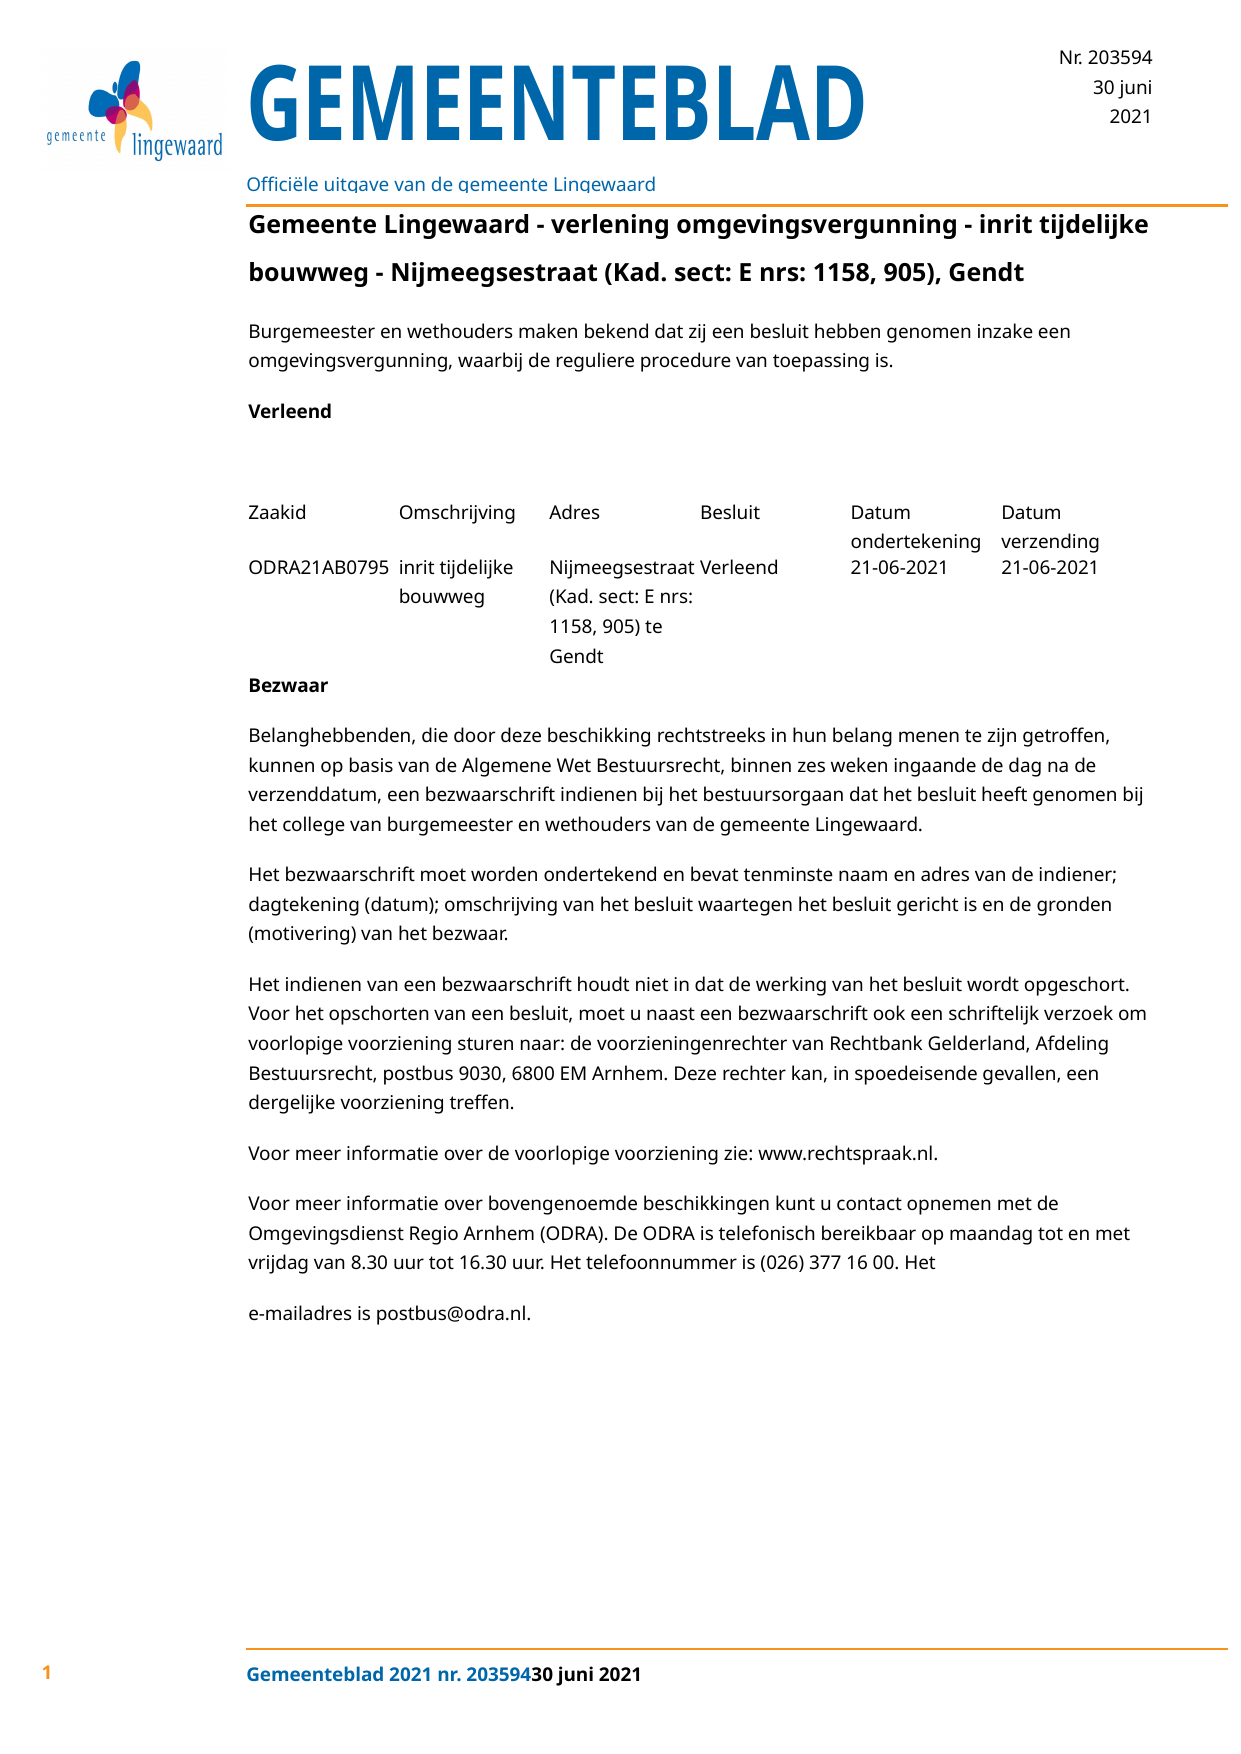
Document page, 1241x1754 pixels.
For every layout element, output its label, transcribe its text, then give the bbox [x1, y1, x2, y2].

text Het bezwaarschrift moet worden ondertekend en bevat tenminste naam en adres van de indiener; dagtekening (datum); omschrijving van het besluit waartegen het besluit gericht is en de gronden (motivering) van het bezwaar. [248, 861, 1152, 946]
text Bezwaar [248, 672, 1152, 698]
table_header Omschrijving [399, 499, 549, 554]
table_cell 21-06-2021 [850, 554, 1001, 669]
table_header Adres [549, 499, 700, 554]
table_header Datum verzending [1001, 499, 1152, 554]
table_cell inrit tijdelijke bouwweg [399, 554, 549, 669]
table_cell Nijmeegsestraat (Kad. sect: E nrs: 1158, 905) te Gendt [549, 554, 700, 669]
table_cell 21-06-2021 [1001, 554, 1152, 669]
table_header Zaakid [248, 499, 398, 554]
picture [41, 47, 231, 172]
text e-mailadres is postbus@odra.nl. [248, 1300, 1152, 1326]
table_cell Verleend [700, 554, 850, 669]
text Verleend [248, 398, 1152, 424]
table_header Datum ondertekening [850, 499, 1001, 554]
text Voor meer informatie over de voorlopige voorziening zie: www.rechtspraak.nl. [248, 1140, 1152, 1166]
text Het indienen van een bezwaarschrift houdt niet in dat de werking van het besluit wordt opgeschort. Voor het opschorten van een besluit, moet u naast een bezwaarschrift ook een schriftelijk verzoek om voorlopige voorziening sturen naar: de voorzieningenrechter van Rechtbank Gelderland, Afdeling Bestuursrecht, postbus 9030, 6800 EM Arnhem. Deze rechter kan, in spoedeisende gevallen, een dergelijke voorziening treffen. [248, 971, 1152, 1115]
text Voor meer informatie over bovengenoemde beschikkingen kunt u contact opnemen met de Omgevingsdienst Regio Arnhem (ODRA). De ODRA is telefonisch bereikbaar op maandag tot en met vrijdag van 8.30 uur tot 16.30 uur. Het telefoonnummer is (026) 377 16 00. Het [248, 1190, 1152, 1275]
text Burgemeester en wethouders maken bekend dat zij een besluit hebben genomen inzake een omgevingsvergunning, waarbij de reguliere procedure van toepassing is. [248, 318, 1152, 373]
text Belanghebbenden, die door deze beschikking rechtstreeks in hun belang menen te zijn getroffen, kunnen op basis van de Algemene Wet Bestuursrecht, binnen zes weken ingaande de dag na de verzenddatum, een bezwaarschrift indienen bij het bestuursorgaan dat het besluit heeft genomen bij het college van burgemeester en wethouders van de gemeente Lingewaard. [248, 722, 1152, 837]
text Gemeente Lingewaard - verlening omgevingsvergunning - inrit tijdelijke bouwweg - Nijmeegsestraat (Kad. sect: E nrs: 1158, 905), Gendt [248, 207, 1152, 288]
table_header Besluit [700, 499, 850, 554]
table_cell ODRA21AB0795 [248, 554, 398, 669]
